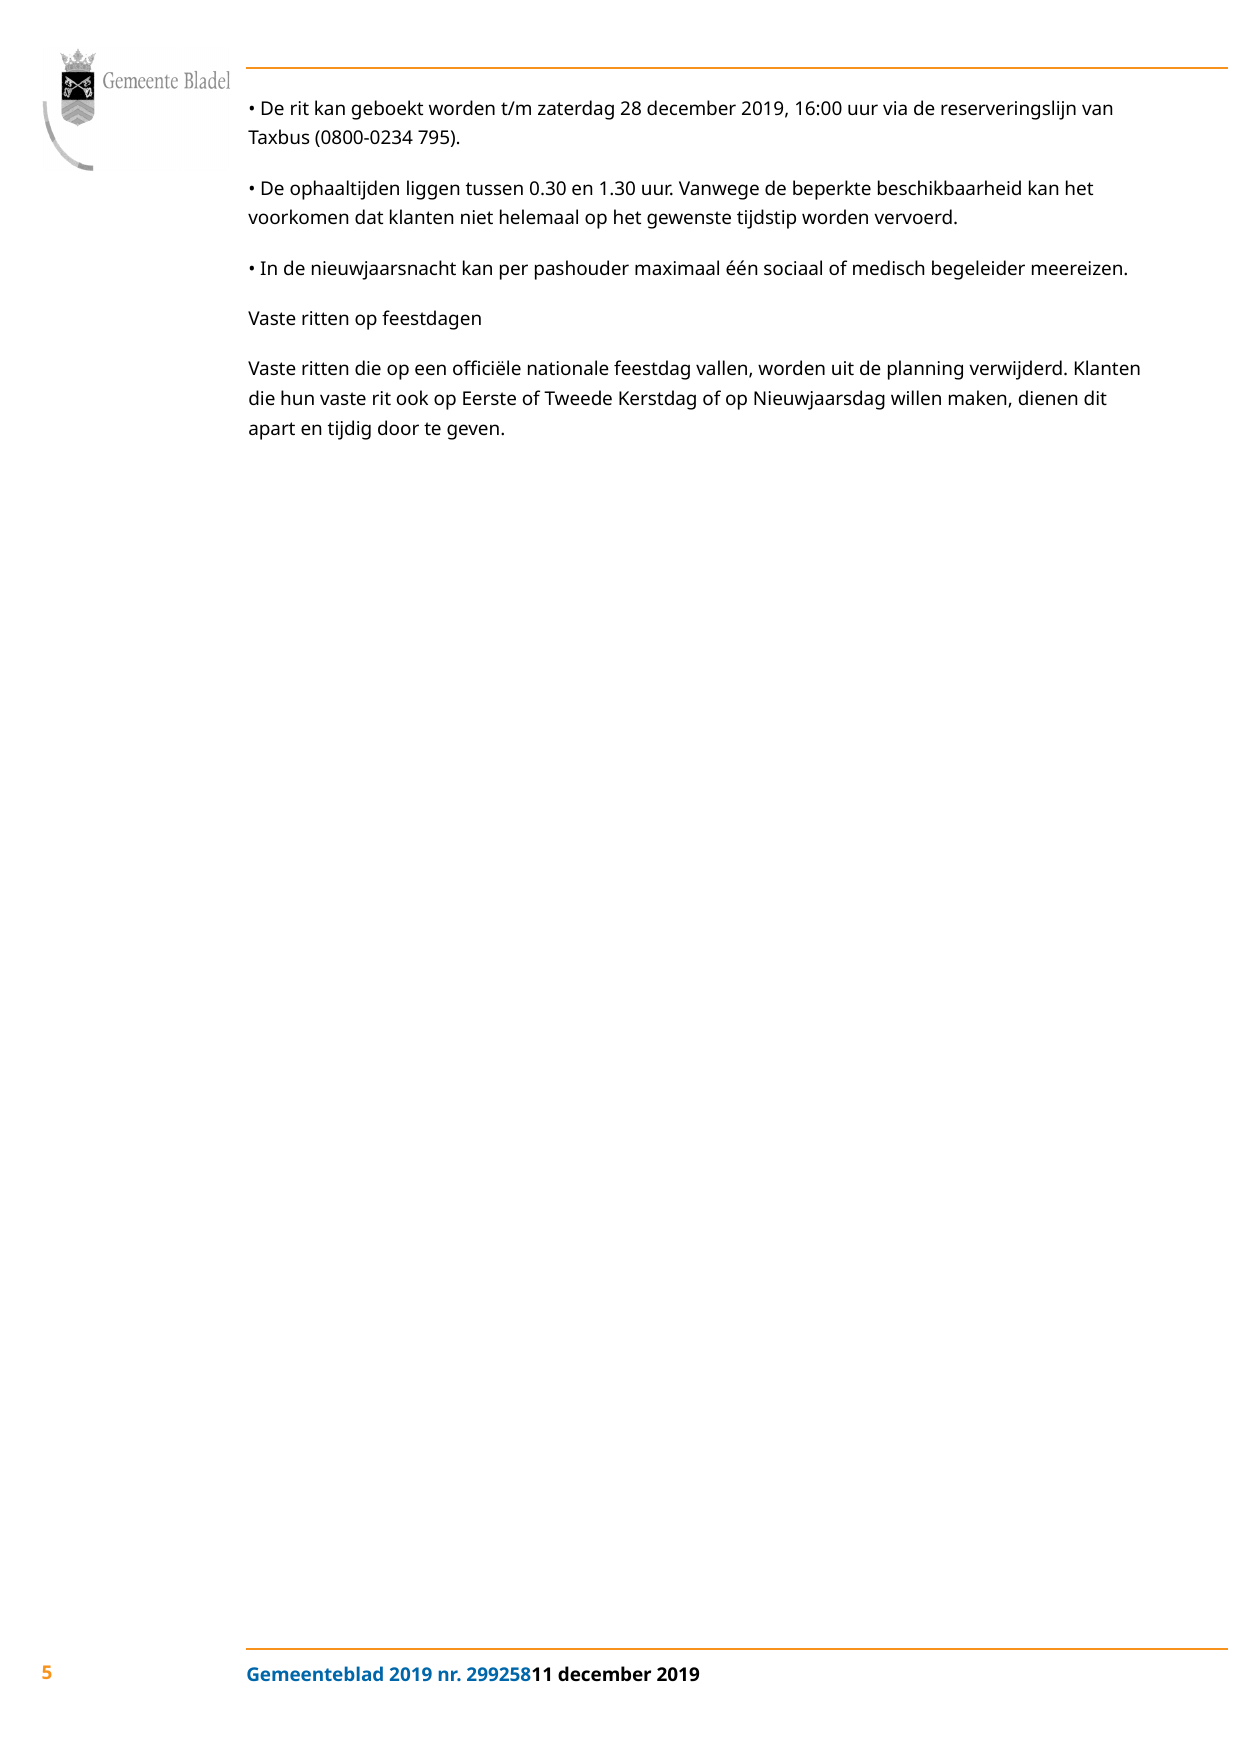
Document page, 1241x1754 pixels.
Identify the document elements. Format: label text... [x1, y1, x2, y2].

text Vaste ritten die op een officiële nationale feestdag vallen, worden uit de planning verwijderd. Klanten die hun vaste rit ook op Eerste of Tweede Kerstdag of op Nieuwjaarsdag willen maken, dienen dit apart en tijdig door te geven. [248, 356, 1152, 441]
text • De rit kan geboekt worden t/m zaterdag 28 december 2019, 16:00 uur via de reserveringslijn van Taxbus (0800-0234 795). [248, 95, 1152, 150]
text Vaste ritten op feestdagen [248, 305, 1152, 331]
text • In de nieuwjaarsnacht kan per pashouder maximaal één sociaal of medisch begeleider meereizen. [248, 255, 1152, 281]
picture [41, 47, 231, 172]
text • De ophaaltijden liggen tussen 0.30 en 1.30 uur. Vanwege de beperkte beschikbaarheid kan het voorkomen dat klanten niet helemaal op het gewenste tijdstip worden vervoerd. [248, 175, 1152, 230]
